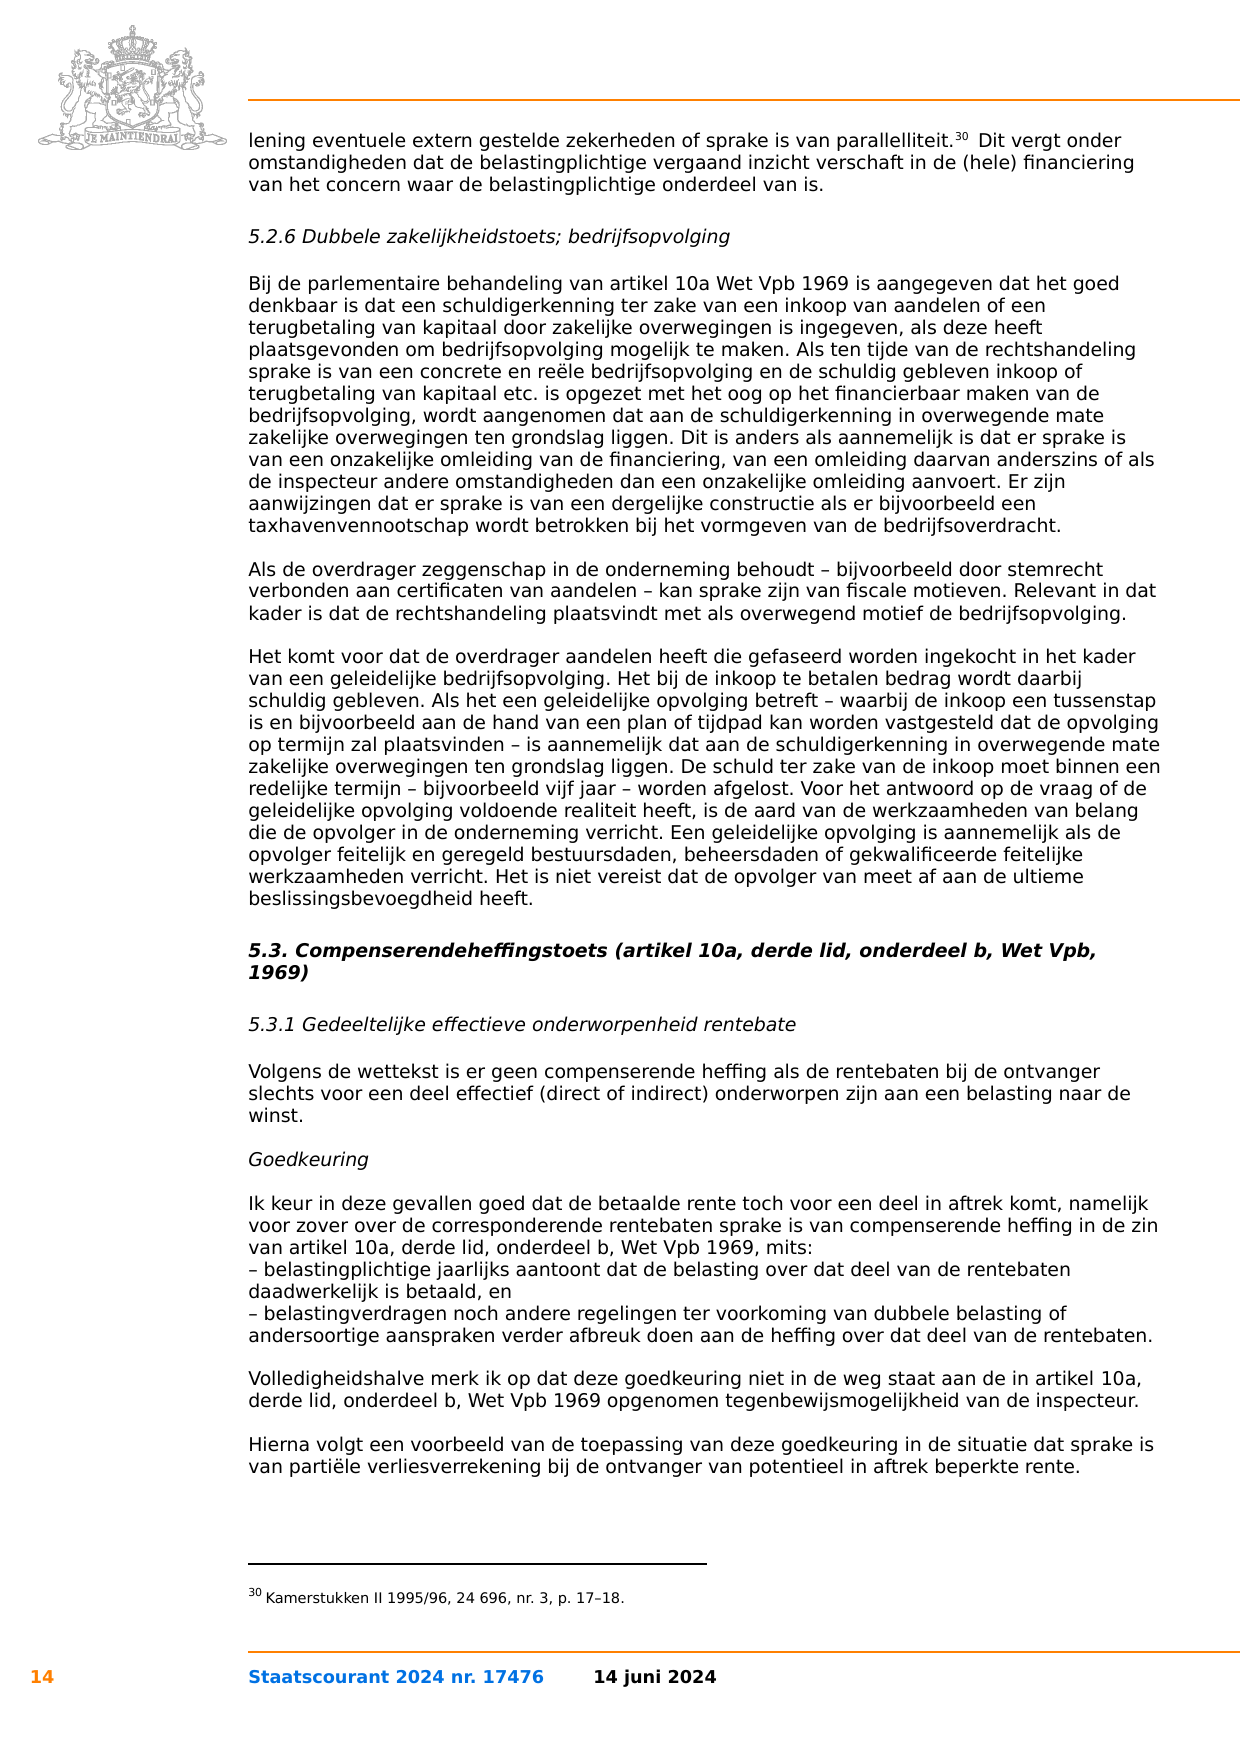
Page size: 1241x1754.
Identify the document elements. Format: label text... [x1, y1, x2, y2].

text Bij de parlementaire behandeling van artikel 10a Wet Vpb 1969 is aangegeven dat het goed denkbaar is dat een schuldigerkenning ter zake van een inkoop van aandelen of een terugbetaling van kapitaal door zakelijke overwegingen is ingegeven, als deze heeft plaatsgevonden om bedrijfsopvolging mogelijk te maken. Als ten tijde van de rechtshandeling sprake is van een concrete en reële bedrijfsopvolging en de schuldig gebleven inkoop of terugbetaling van kapitaal etc. is opgezet met het oog op het financierbaar maken van de bedrijfsopvolging, wordt aangenomen dat aan de schuldigerkenning in overwegende mate zakelijke overwegingen ten grondslag liggen. Dit is anders als aannemelijk is dat er sprake is van een onzakelijke omleiding van de financiering, van een omleiding daarvan anderszins of als de inspecteur andere omstandigheden dan een onzakelijke omleiding aanvoert. Er zijn aanwijzingen dat er sprake is van een dergelijke constructie als er bijvoorbeeld een taxhavenvennootschap wordt betrokken bij het vormgeven van de bedrijfsoverdracht. [248, 273, 1163, 537]
text Het komt voor dat de overdrager aandelen heeft die gefaseerd worden ingekocht in het kader van een geleidelijke bedrijfsopvolging. Het bij de inkoop te betalen bedrag wordt daarbij schuldig gebleven. Als het een geleidelijke opvolging betreft – waarbij de inkoop een tussenstap is en bijvoorbeeld aan de hand van een plan of tijdpad kan worden vastgesteld dat de opvolging op termijn zal plaatsvinden – is aannemelijk dat aan de schuldigerkenning in overwegende mate zakelijke overwegingen ten grondslag liggen. De schuld ter zake van de inkoop moet binnen een redelijke termijn – bijvoorbeeld vijf jaar – worden afgelost. Voor het antwoord op de vraag of de geleidelijke opvolging voldoende realiteit heeft, is de aard van de werkzaamheden van belang die de opvolger in de onderneming verricht. Een geleidelijke opvolging is aannemelijk als de opvolger feitelijk en geregeld bestuursdaden, beheersdaden of gekwalificeerde feitelijke werkzaamheden verricht. Het is niet vereist dat de opvolger van meet af aan de ultieme beslissingsbevoegdheid heeft. [248, 646, 1163, 910]
text Volledigheidshalve merk ik op dat deze goedkeuring niet in de weg staat aan de in artikel 10a, derde lid, onderdeel b, Wet Vpb 1969 opgenomen tegenbewijsmogelijkheid van de inspecteur. [248, 1368, 1163, 1412]
subtitle 5.3. Compenserendeheffingstoets (artikel 10a, derde lid, onderdeel b, Wet Vpb, 1969) [248, 940, 1163, 984]
text Volgens de wettekst is er geen compenserende heffing als de rentebaten bij de ontvanger slechts voor een deel effectief (direct of indirect) onderworpen zijn aan een belasting naar de winst. [248, 1061, 1163, 1127]
picture [38, 25, 227, 150]
subtitle Goedkeuring [248, 1149, 1163, 1171]
text – belastingverdragen noch andere regelingen ter voorkoming van dubbele belasting of andersoortige aanspraken verder afbreuk doen aan de heffing over dat deel van de rentebaten. [248, 1302, 1163, 1346]
text lening eventuele extern gestelde zekerheden of sprake is van parallelliteit. Dit vergt onder omstandigheden dat de belastingplichtige vergaand inzicht verschaft in de (hele) financiering van het concern waar de belastingplichtige onderdeel van is. [248, 130, 1163, 196]
text Als de overdrager zeggenschap in de onderneming behoudt – bijvoorbeeld door stemrecht verbonden aan certificaten van aandelen – kan sprake zijn van fiscale motieven. Relevant in dat kader is dat de rechtshandeling plaatsvindt met als overwegend motief de bedrijfsopvolging. [248, 558, 1163, 624]
text Ik keur in deze gevallen goed dat de betaalde rente toch voor een deel in aftrek komt, namelijk voor zover over de corresponderende rentebaten sprake is van compenserende heffing in de zin van artikel 10a, derde lid, onderdeel b, Wet Vpb 1969, mits: [248, 1193, 1163, 1258]
text Hierna volgt een voorbeeld van de toepassing van deze goedkeuring in de situatie dat sprake is van partiële verliesverrekening bij de ontvanger van potentieel in aftrek beperkte rente. [248, 1434, 1163, 1478]
text – belastingplichtige jaarlijks aantoont dat de belasting over dat deel van de rentebaten daadwerkelijk is betaald, en [248, 1258, 1163, 1302]
subtitle 5.3.1 Gedeeltelijke effectieve onderworpenheid rentebate [248, 1014, 1163, 1036]
subtitle 5.2.6 Dubbele zakelijkheidstoets; bedrijfsopvolging [248, 226, 1163, 248]
text Kamerstukken II 1995/96, 24 696, nr. 3, p. 17–18. [248, 1586, 1163, 1608]
